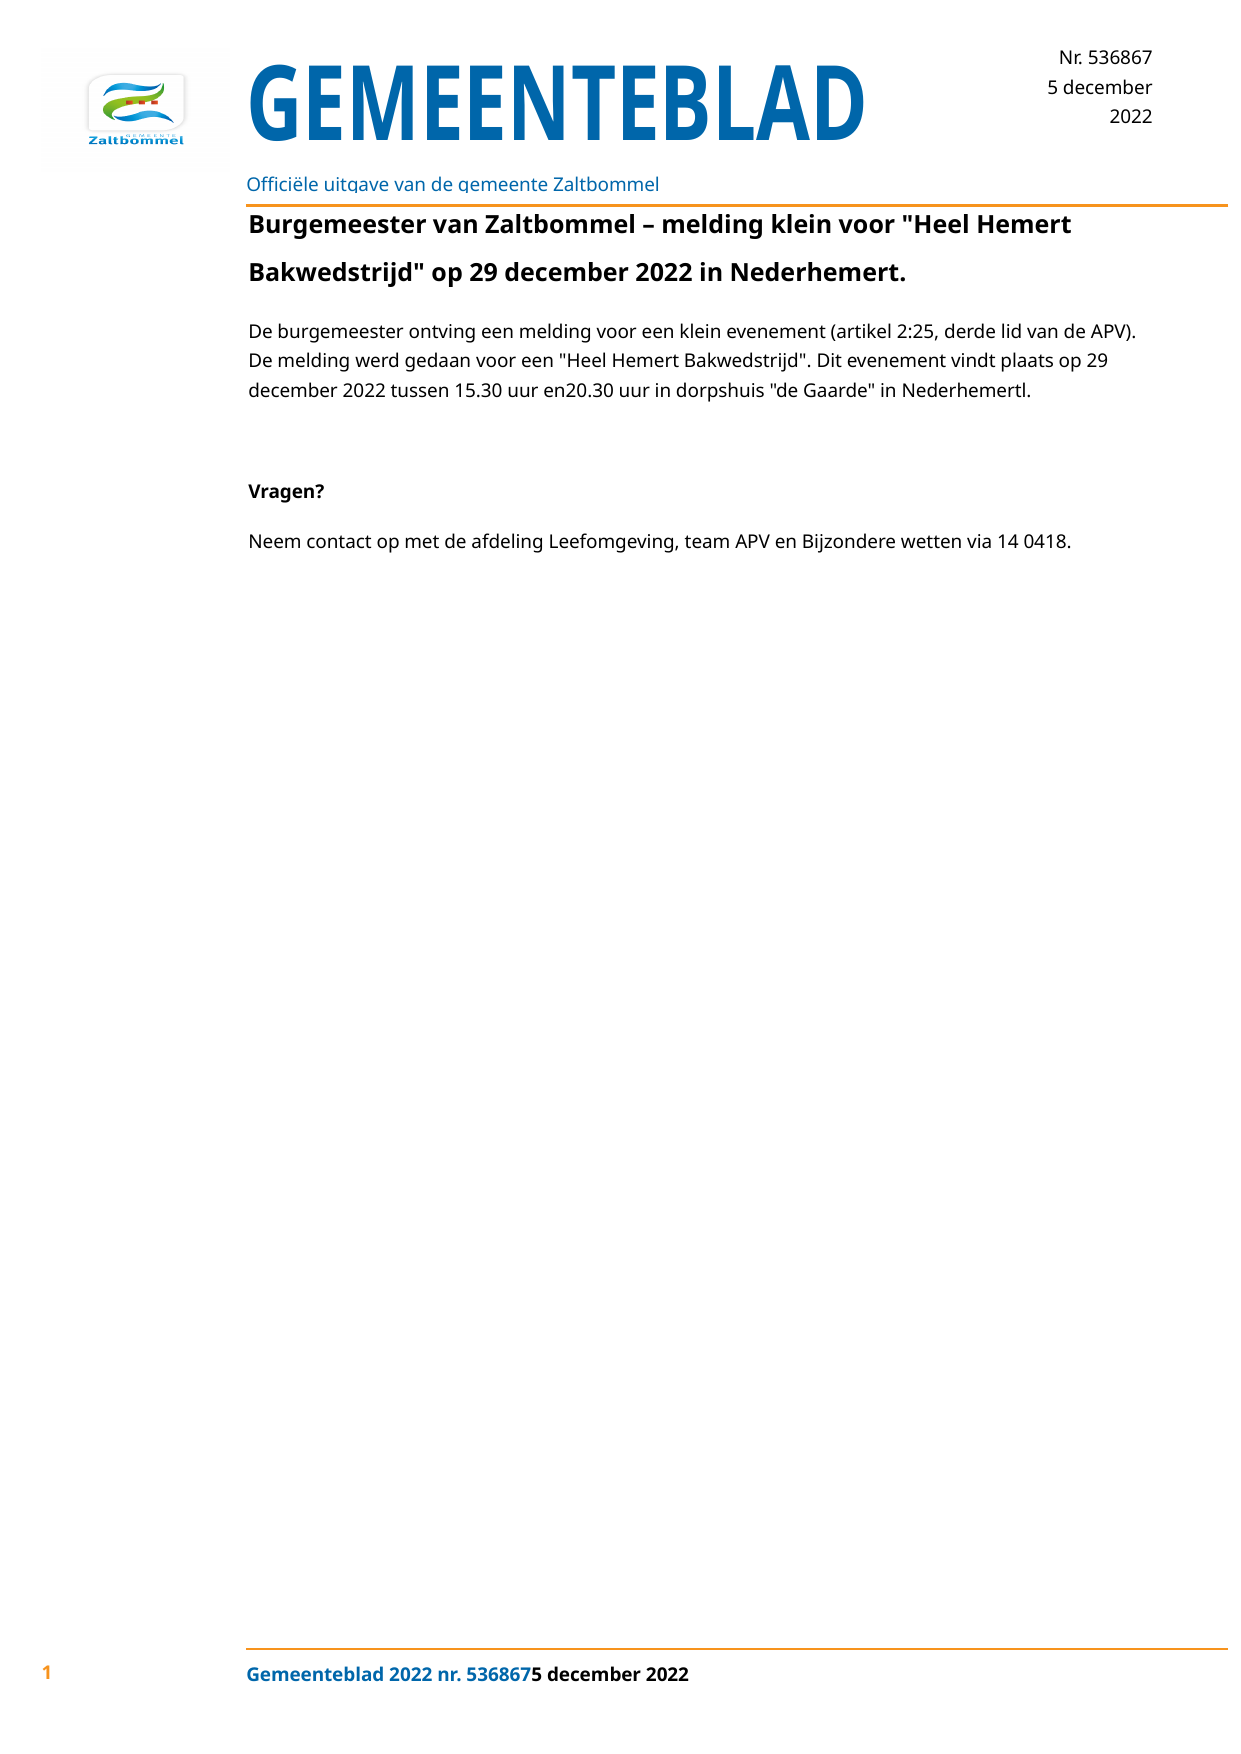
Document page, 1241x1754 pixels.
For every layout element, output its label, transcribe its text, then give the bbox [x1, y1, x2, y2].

text Burgemeester van Zaltbommel – melding klein voor "Heel Hemert Bakwedstrijd" op 29 december 2022 in Nederhemert. [248, 207, 1152, 288]
text Vragen? [248, 478, 1152, 504]
text De burgemeester ontving een melding voor een klein evenement (artikel 2:25, derde lid van de APV). De melding werd gedaan voor een "Heel Hemert Bakwedstrijd". Dit evenement vindt plaats op 29 december 2022 tussen 15.30 uur en20.30 uur in dorpshuis "de Gaarde" in Nederhemertl. [248, 318, 1152, 403]
text Neem contact op met de afdeling Leefomgeving, team APV en Bijzondere wetten via 14 0418. [248, 528, 1152, 554]
picture [41, 47, 231, 172]
